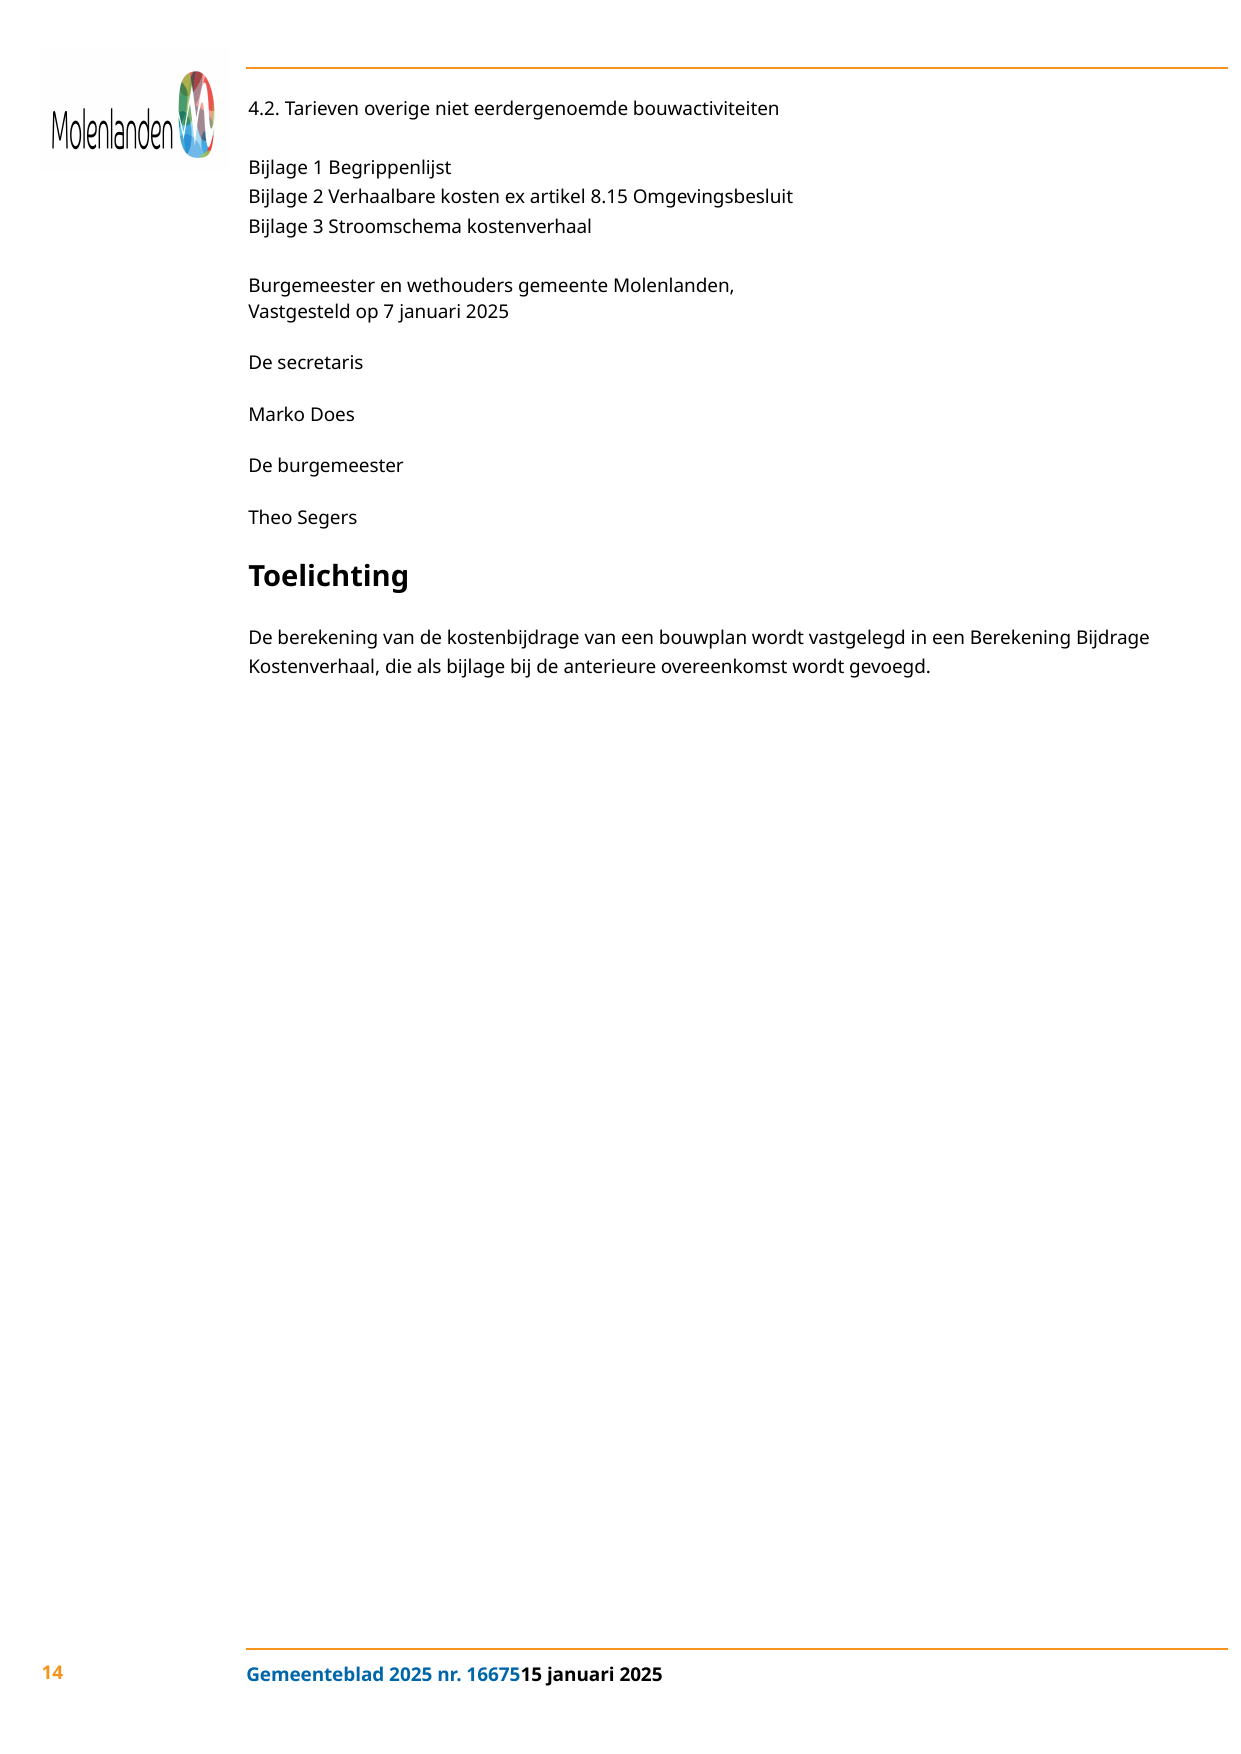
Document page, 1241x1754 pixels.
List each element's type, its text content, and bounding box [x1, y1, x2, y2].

text Burgemeester en wethouders gemeente Molenlanden, [248, 272, 1152, 298]
text Bijlage 1 Begrippenlijst [248, 154, 1152, 180]
picture [41, 47, 231, 172]
text De burgemeester [248, 452, 1152, 478]
text De secretaris [248, 349, 1152, 375]
text De berekening van de kostenbijdrage van een bouwplan wordt vastgelegd in een Berekening Bijdrage Kostenverhaal, die als bijlage bij de anterieure overeenkomst wordt gevoegd. [248, 624, 1152, 679]
text Marko Does [248, 401, 1152, 427]
text Theo Segers [248, 504, 1152, 529]
text Bijlage 3 Stroomschema kostenverhaal [248, 213, 1152, 239]
text Vastgesteld op 7 januari 2025 [248, 298, 1152, 324]
text 4.2. Tarieven overige niet eerdergenoemde bouwactiviteiten [248, 95, 1152, 121]
text Toelichting [248, 555, 1152, 595]
text Bijlage 2 Verhaalbare kosten ex artikel 8.15 Omgevingsbesluit [248, 183, 1152, 209]
